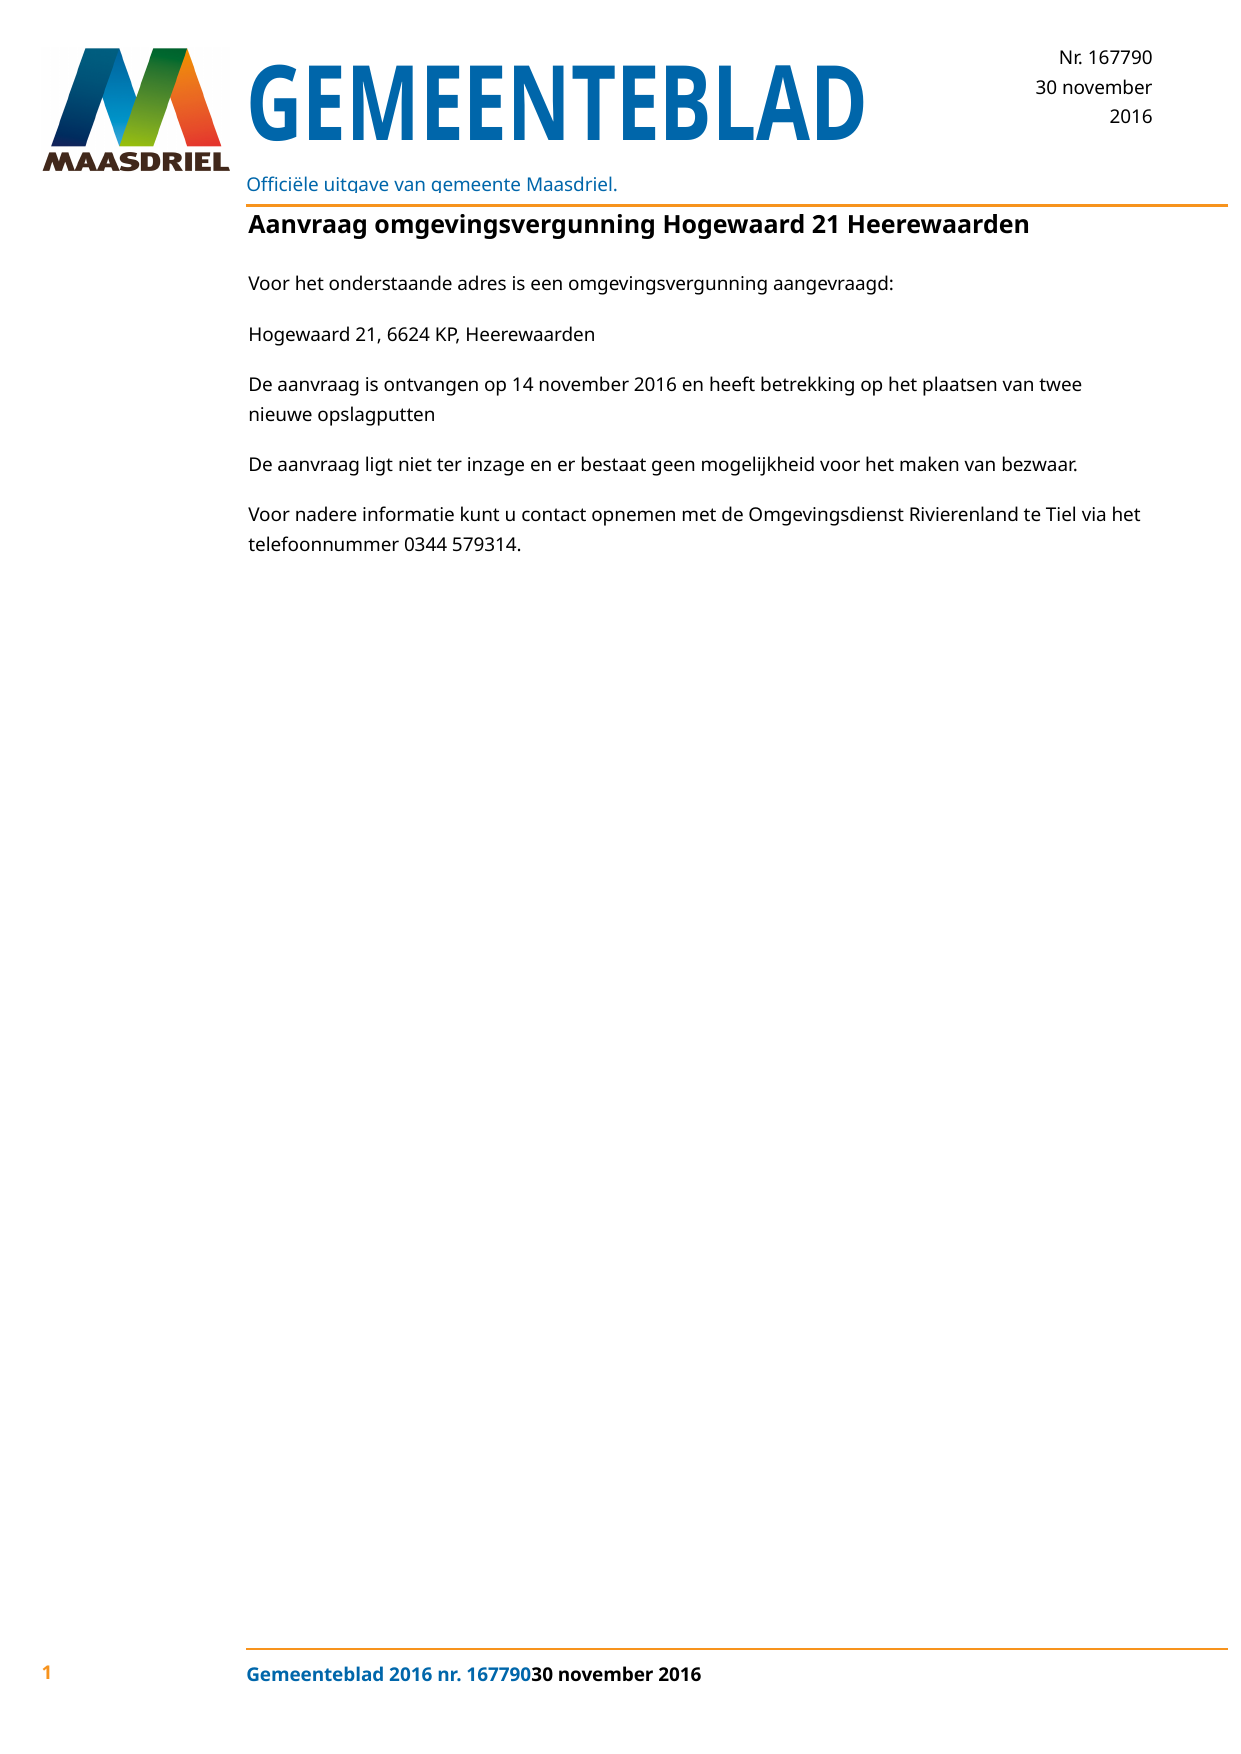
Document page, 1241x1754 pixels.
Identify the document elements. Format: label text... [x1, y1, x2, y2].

text De aanvraag ligt niet ter inzage en er bestaat geen mogelijkheid voor het maken van bezwaar. [248, 451, 1152, 477]
picture [41, 47, 231, 172]
text Aanvraag omgevingsvergunning Hogewaard 21 Heerewaarden [248, 207, 1152, 241]
text Voor het onderstaande adres is een omgevingsvergunning aangevraagd: [248, 270, 1152, 296]
text Hogewaard 21, 6624 KP, Heerewaarden [248, 321, 1152, 346]
text De aanvraag is ontvangen op 14 november 2016 en heeft betrekking op het plaatsen van twee nieuwe opslagputten [248, 371, 1152, 426]
text Voor nadere informatie kunt u contact opnemen met de Omgevingsdienst Rivierenland te Tiel via het telefoonnummer 0344 579314. [248, 502, 1152, 557]
